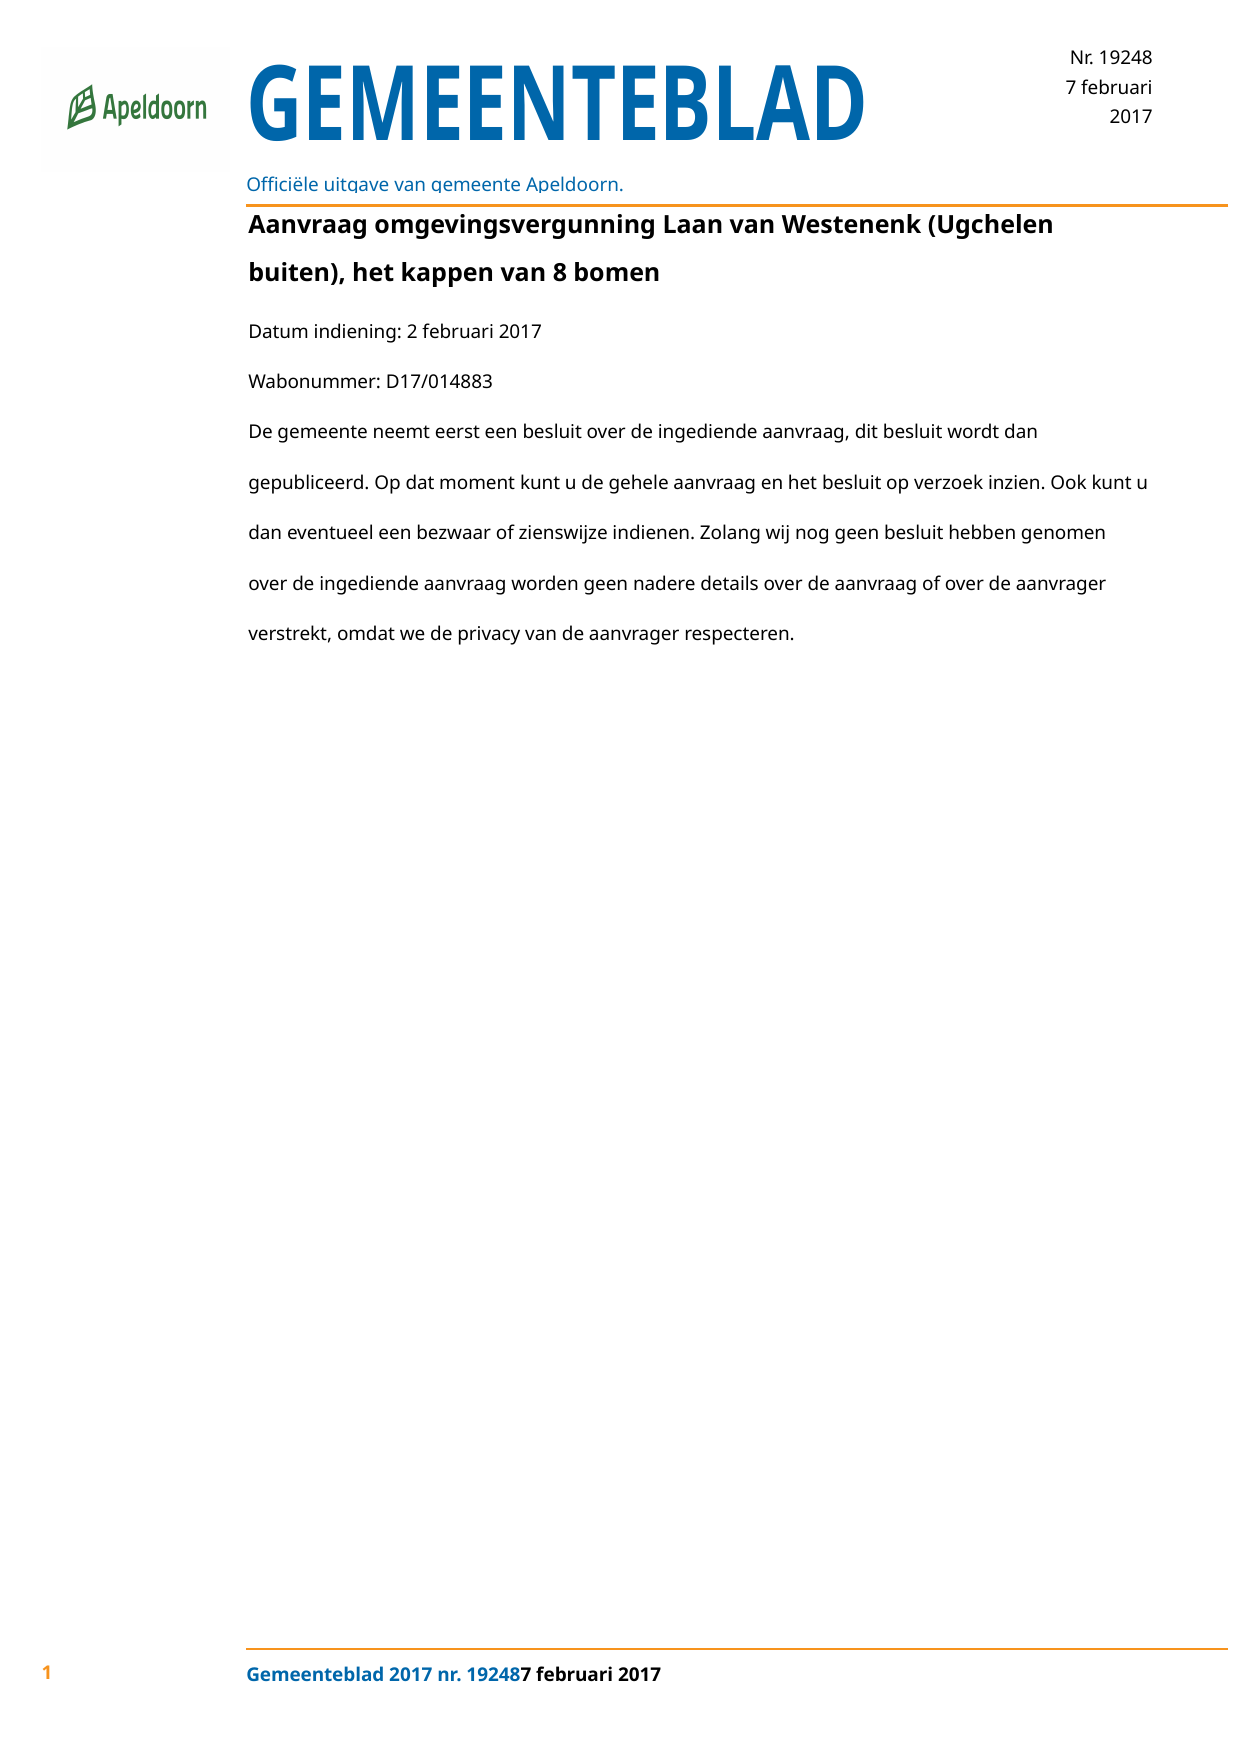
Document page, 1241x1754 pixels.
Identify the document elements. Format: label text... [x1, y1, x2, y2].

text dan eventueel een bezwaar of zienswijze indienen. Zolang wij nog geen besluit hebben genomen [248, 519, 1152, 545]
text gepubliceerd. Op dat moment kunt u de gehele aanvraag en het besluit op verzoek inzien. Ook kunt u [248, 469, 1152, 495]
text Datum indiening: 2 februari 2017 [248, 318, 1152, 344]
picture [41, 47, 231, 172]
text De gemeente neemt eerst een besluit over de ingediende aanvraag, dit besluit wordt dan [248, 419, 1152, 444]
text over de ingediende aanvraag worden geen nadere details over de aanvraag of over de aanvrager [248, 570, 1152, 596]
text verstrekt, omdat we de privacy van de aanvrager respecteren. [248, 620, 1152, 646]
text Wabonummer: D17/014883 [248, 368, 1152, 394]
text Aanvraag omgevingsvergunning Laan van Westenenk (Ugchelen buiten), het kappen van 8 bomen [248, 207, 1152, 288]
